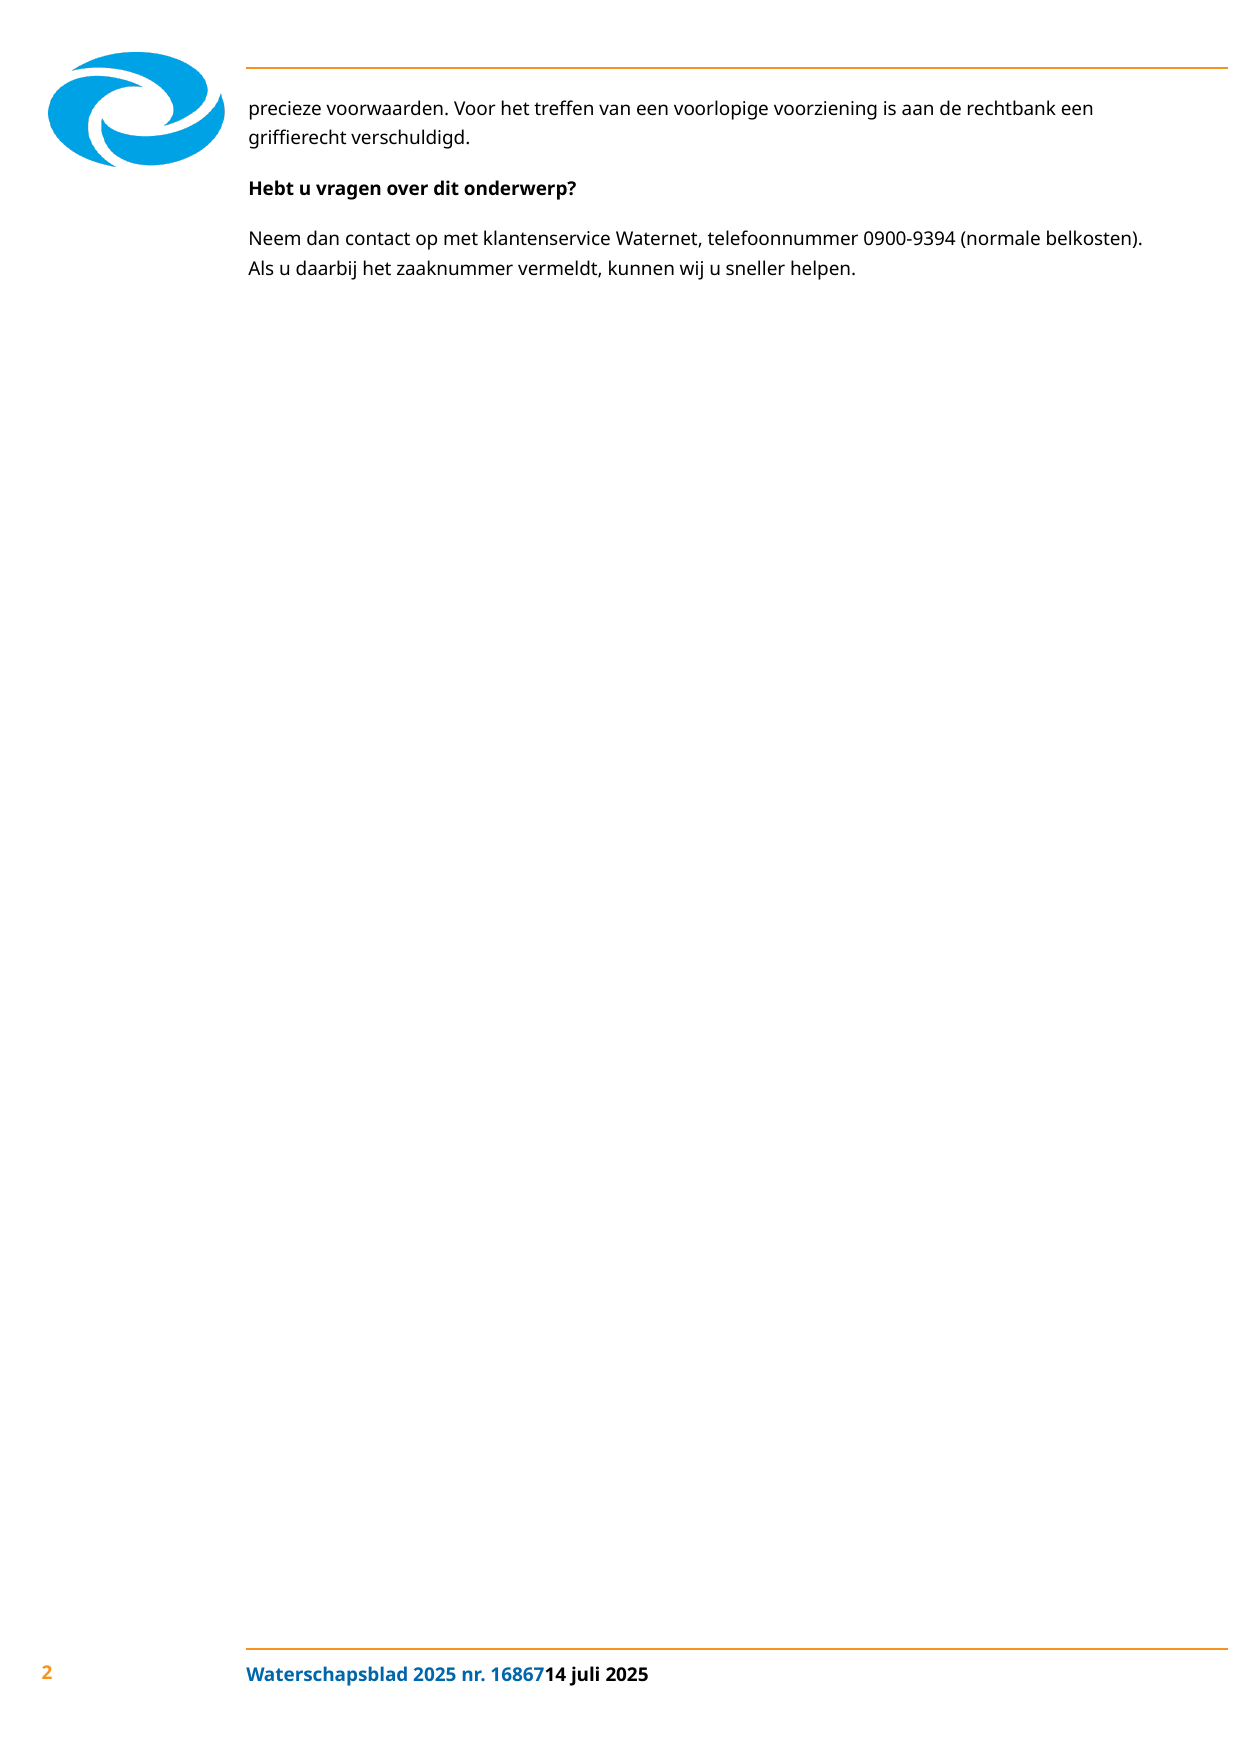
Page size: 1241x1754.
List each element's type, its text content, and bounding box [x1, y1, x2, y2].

text Hebt u vragen over dit onderwerp? [248, 175, 1152, 201]
picture [41, 47, 231, 172]
text precieze voorwaarden. Voor het treffen van een voorlopige voorziening is aan de rechtbank een griffierecht verschuldigd. [248, 95, 1152, 150]
text Neem dan contact op met klantenservice Waternet, telefoonnummer 0900-9394 (normale belkosten). Als u daarbij het zaaknummer vermeldt, kunnen wij u sneller helpen. [248, 225, 1152, 281]
